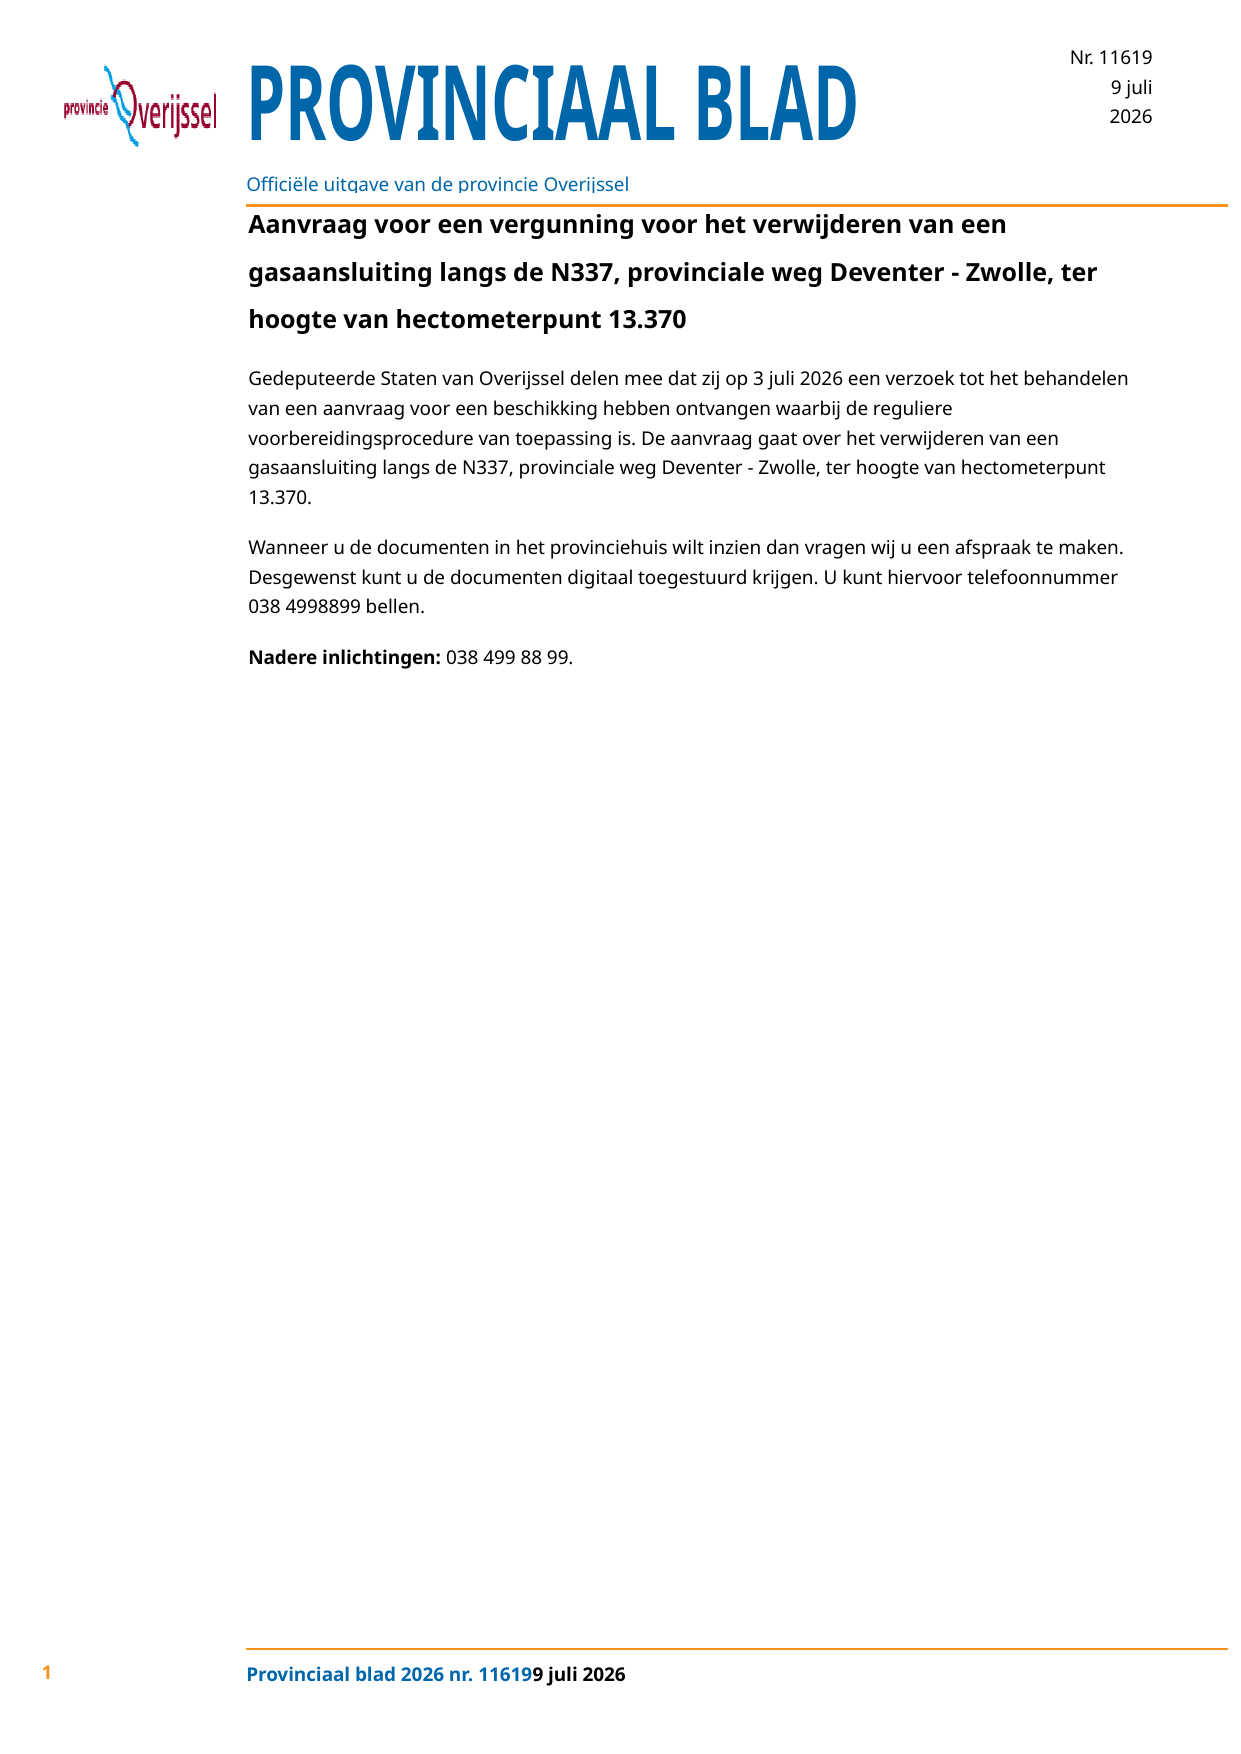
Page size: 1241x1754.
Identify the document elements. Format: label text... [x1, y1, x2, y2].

text Nadere inlichtingen: 038 499 88 99. [248, 644, 1152, 669]
text Aanvraag voor een vergunning voor het verwijderen van een gasaansluiting langs de N337, provinciale weg Deventer - Zwolle, ter hoogte van hectometerpunt 13.370 [248, 207, 1152, 336]
text Wanneer u de documenten in het provinciehuis wilt inzien dan vragen wij u een afspraak te maken. Desgewenst kunt u de documenten digitaal toegestuurd krijgen. U kunt hiervoor telefoonnummer 038 4998899 bellen. [248, 534, 1152, 619]
picture [41, 47, 231, 172]
text Gedeputeerde Staten van Overijssel delen mee dat zij op 3 juli 2026 een verzoek tot het behandelen van een aanvraag voor een beschikking hebben ontvangen waarbij de reguliere voorbereidingsprocedure van toepassing is. De aanvraag gaat over het verwijderen van een gasaansluiting langs de N337, provinciale weg Deventer - Zwolle, ter hoogte van hectometerpunt 13.370. [248, 366, 1152, 509]
